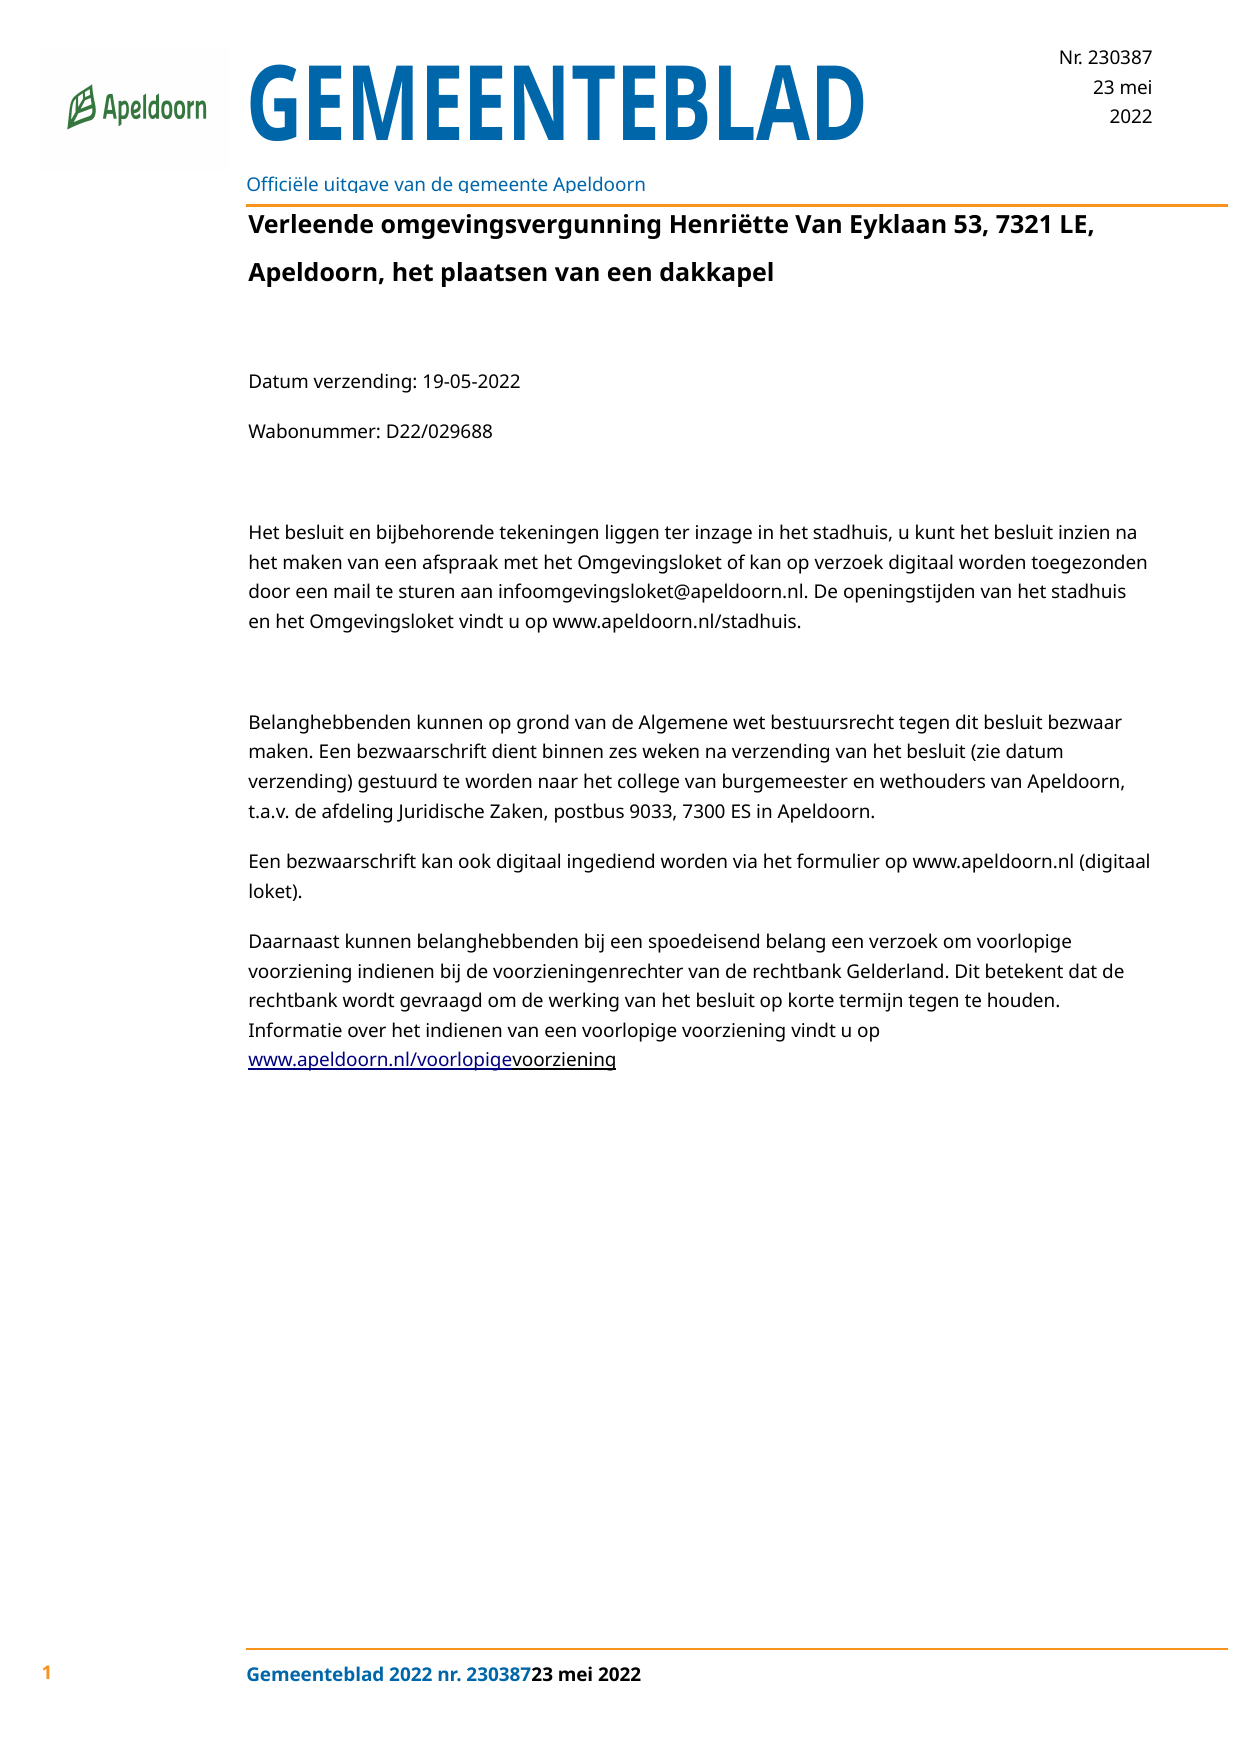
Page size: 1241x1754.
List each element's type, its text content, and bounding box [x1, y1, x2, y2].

text Verleende omgevingsvergunning Henriëtte Van Eyklaan 53, 7321 LE, Apeldoorn, het plaatsen van een dakkapel [248, 207, 1152, 288]
text Een bezwaarschrift kan ook digitaal ingediend worden via het formulier op www.apeldoorn.nl (digitaal loket). [248, 848, 1152, 904]
text Het besluit en bijbehorende tekeningen liggen ter inzage in het stadhuis, u kunt het besluit inzien na het maken van een afspraak met het Omgevingsloket of kan op verzoek digitaal worden toegezonden door een mail te sturen aan infoomgevingsloket@apeldoorn.nl. De openingstijden van het stadhuis en het Omgevingsloket vindt u op www.apeldoorn.nl/stadhuis. [248, 519, 1152, 634]
text Wabonummer: D22/029688 [248, 419, 1152, 444]
text Daarnaast kunnen belanghebbenden bij een spoedeisend belang een verzoek om voorlopige voorziening indienen bij de voorzieningenrechter van de rechtbank Gelderland. Dit betekent dat de rechtbank wordt gevraagd om de werking van het besluit op korte termijn tegen te houden. Informatie over het indienen van een voorlopige voorziening vindt u op www.apeldoorn.nl/voorlopigevoorziening [248, 928, 1152, 1072]
text Datum verzending: 19-05-2022 [248, 368, 1152, 394]
picture [41, 47, 231, 172]
text Belanghebbenden kunnen op grond van de Algemene wet bestuursrecht tegen dit besluit bezwaar maken. Een bezwaarschrift dient binnen zes weken na verzending van het besluit (zie datum verzending) gestuurd te worden naar het college van burgemeester en wethouders van Apeldoorn, t.a.v. de afdeling Juridische Zaken, postbus 9033, 7300 ES in Apeldoorn. [248, 709, 1152, 824]
